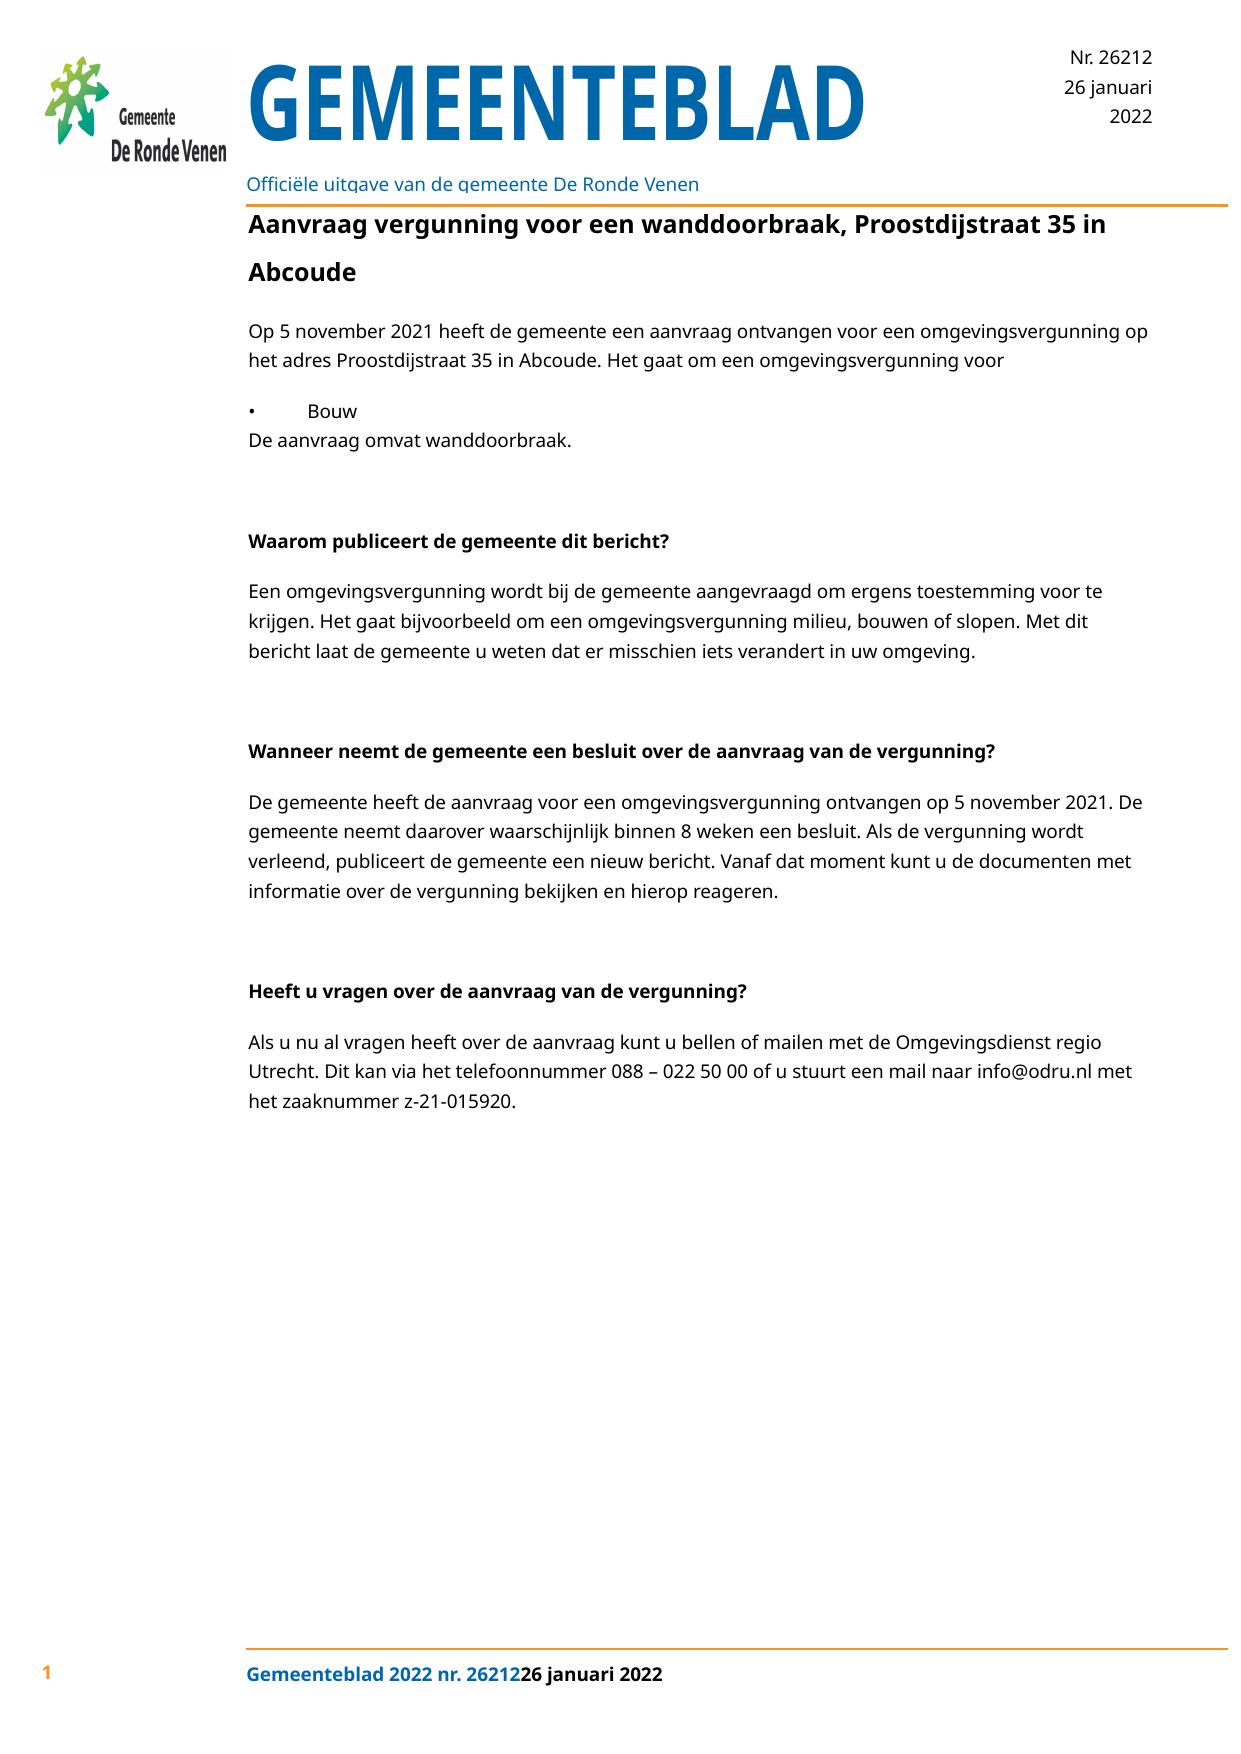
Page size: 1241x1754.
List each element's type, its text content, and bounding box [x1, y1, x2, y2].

text Waarom publiceert de gemeente dit bericht? [248, 528, 1152, 554]
text Als u nu al vragen heeft over de aanvraag kunt u bellen of mailen met de Omgevingsdienst regio Utrecht. Dit kan via het telefoonnummer 088 – 022 50 00 of u stuurt een mail naar info@odru.nl met het zaaknummer z-21-015920. [248, 1029, 1152, 1114]
text Heeft u vragen over de aanvraag van de vergunning? [248, 979, 1152, 1004]
text Een omgevingsvergunning wordt bij de gemeente aangevraagd om ergens toestemming voor te krijgen. Het gaat bijvoorbeeld om een omgevingsvergunning milieu, bouwen of slopen. Met dit bericht laat de gemeente u weten dat er misschien iets verandert in uw omgeving. [248, 579, 1152, 664]
picture [41, 47, 231, 172]
list Bouw [248, 398, 1152, 424]
text Wanneer neemt de gemeente een besluit over de aanvraag van de vergunning? [248, 739, 1152, 764]
text De aanvraag omvat wanddoorbraak. [248, 427, 1152, 453]
text De gemeente heeft de aanvraag voor een omgevingsvergunning ontvangen op 5 november 2021. De gemeente neemt daarover waarschijnlijk binnen 8 weken een besluit. Als de vergunning wordt verleend, publiceert de gemeente een nieuw bericht. Vanaf dat moment kunt u de documenten met informatie over de vergunning bekijken en hierop reageren. [248, 789, 1152, 904]
text Op 5 november 2021 heeft de gemeente een aanvraag ontvangen voor een omgevingsvergunning op het adres Proostdijstraat 35 in Abcoude. Het gaat om een omgevingsvergunning voor [248, 318, 1152, 373]
text Aanvraag vergunning voor een wanddoorbraak, Proostdijstraat 35 in Abcoude [248, 207, 1152, 288]
